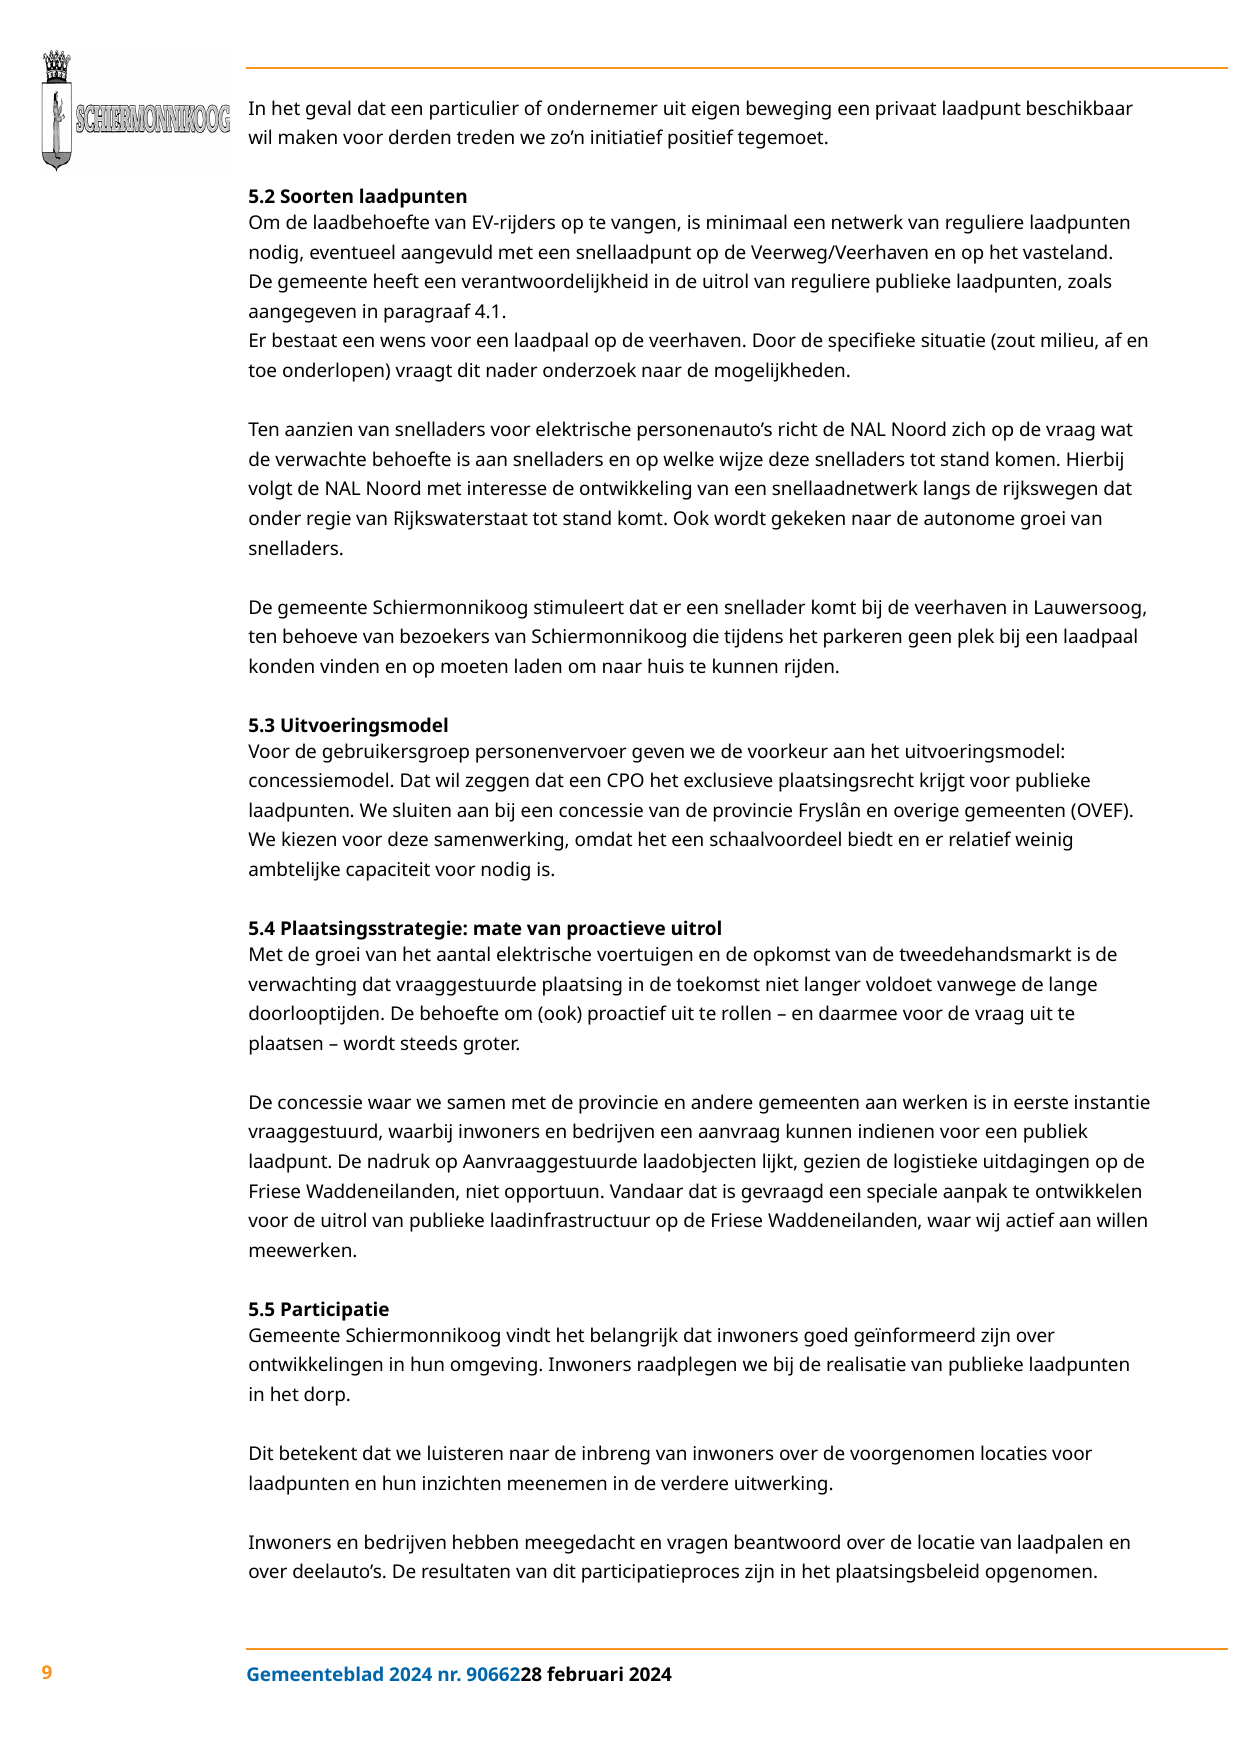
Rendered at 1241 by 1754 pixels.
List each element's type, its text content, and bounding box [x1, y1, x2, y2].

text Gemeente Schiermonnikoog vindt het belangrijk dat inwoners goed geïnformeerd zijn over ontwikkelingen in hun omgeving. Inwoners raadplegen we bij de realisatie van publieke laadpunten in het dorp. [248, 1322, 1152, 1407]
text Dit betekent dat we luisteren naar de inbreng van inwoners over de voorgenomen locaties voor laadpunten en hun inzichten meenemen in de verdere uitwerking. [248, 1440, 1152, 1496]
text Met de groei van het aantal elektrische voertuigen en de opkomst van de tweedehandsmarkt is de verwachting dat vraaggestuurde plaatsing in de toekomst niet langer voldoet vanwege de lange doorlooptijden. De behoefte om (ook) proactief uit te rollen – en daarmee voor de vraag uit te plaatsen – wordt steeds groter. [248, 941, 1152, 1056]
text De concessie waar we samen met de provincie en andere gemeenten aan werken is in eerste instantie vraaggestuurd, waarbij inwoners en bedrijven een aanvraag kunnen indienen voor een publiek laadpunt. De nadruk op Aanvraaggestuurde laadobjecten lijkt, gezien de logistieke uitdagingen op de Friese Waddeneilanden, niet opportuun. Vandaar dat is gevraagd een speciale aanpak te ontwikkelen voor de uitrol van publieke laadinfrastructuur op de Friese Waddeneilanden, waar wij actief aan willen meewerken. [248, 1089, 1152, 1263]
text De gemeente heeft een verantwoordelijkheid in de uitrol van reguliere publieke laadpunten, zoals aangegeven in paragraaf 4.1. [248, 268, 1152, 324]
text Er bestaat een wens voor een laadpaal op de veerhaven. Door de specifieke situatie (zout milieu, af en toe onderlopen) vraagt dit nader onderzoek naar de mogelijkheden. [248, 328, 1152, 383]
text Om de laadbehoefte van EV-rijders op te vangen, is minimaal een netwerk van reguliere laadpunten nodig, eventueel aangevuld met een snellaadpunt op de Veerweg/Veerhaven en op het vasteland. [248, 209, 1152, 264]
text Inwoners en bedrijven hebben meegedacht en vragen beantwoord over de locatie van laadpalen en over deelauto’s. De resultaten van dit participatieproces zijn in het plaatsingsbeleid opgenomen. [248, 1529, 1152, 1584]
text De gemeente Schiermonnikoog stimuleert dat er een snellader komt bij de veerhaven in Lauwersoog, ten behoeve van bezoekers van Schiermonnikoog die tijdens het parkeren geen plek bij een laadpaal konden vinden en op moeten laden om naar huis te kunnen rijden. [248, 594, 1152, 679]
text 5.2 Soorten laadpunten [248, 183, 1152, 209]
text 5.4 Plaatsingsstrategie: mate van proactieve uitrol [248, 915, 1152, 941]
picture [41, 47, 231, 172]
text Voor de gebruikersgroep personenvervoer geven we de voorkeur aan het uitvoeringsmodel: concessiemodel. Dat wil zeggen dat een CPO het exclusieve plaatsingsrecht krijgt voor publieke laadpunten. We sluiten aan bij een concessie van de provincie Fryslân en overige gemeenten (OVEF). We kiezen voor deze samenwerking, omdat het een schaalvoordeel biedt en er relatief weinig ambtelijke capaciteit voor nodig is. [248, 738, 1152, 882]
text Ten aanzien van snelladers voor elektrische personenauto’s richt de NAL Noord zich op de vraag wat de verwachte behoefte is aan snelladers en op welke wijze deze snelladers tot stand komen. Hierbij volgt de NAL Noord met interesse de ontwikkeling van een snellaadnetwerk langs de rijkswegen dat onder regie van Rijkswaterstaat tot stand komt. Ook wordt gekeken naar de autonome groei van snelladers. [248, 416, 1152, 560]
text In het geval dat een particulier of ondernemer uit eigen beweging een privaat laadpunt beschikbaar wil maken voor derden treden we zo’n initiatief positief tegemoet. [248, 95, 1152, 150]
text 5.5 Participatie [248, 1296, 1152, 1322]
text 5.3 Uitvoeringsmodel [248, 712, 1152, 738]
